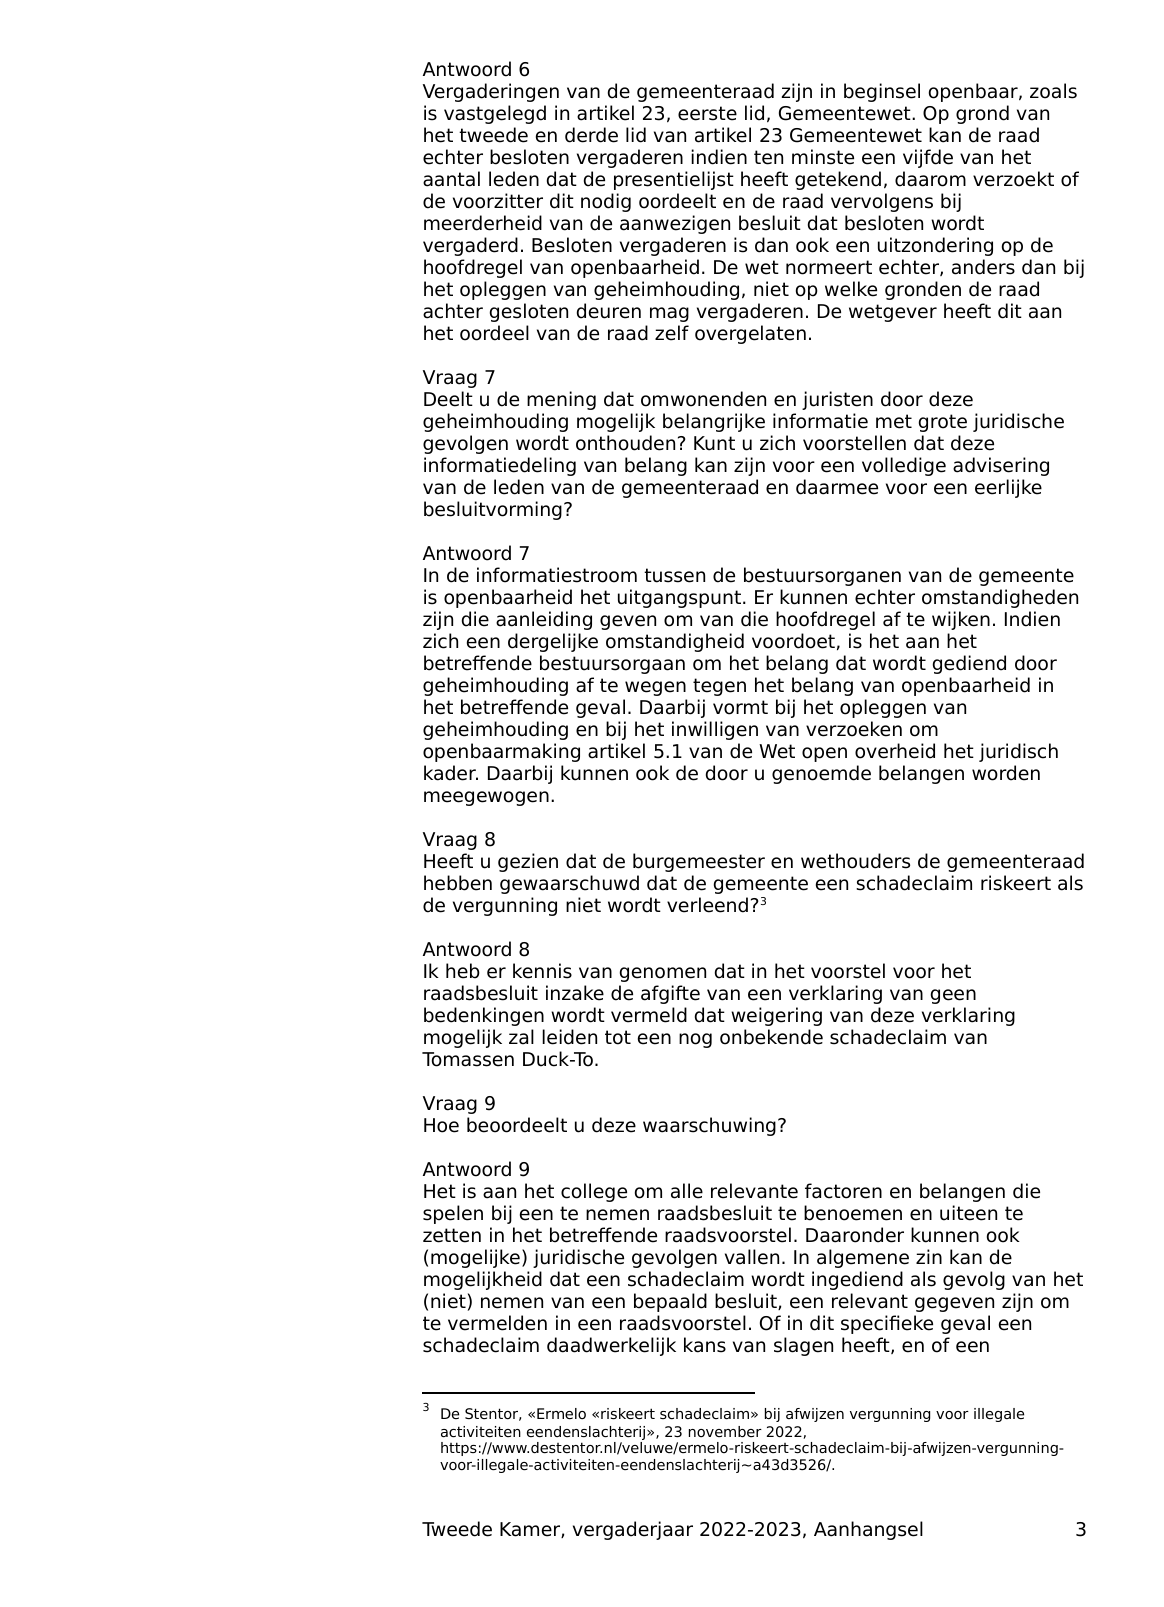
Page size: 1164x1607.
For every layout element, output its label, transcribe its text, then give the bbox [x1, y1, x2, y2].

text In de informatiestroom tussen de bestuursorganen van de gemeente is openbaarheid het uitgangspunt. Er kunnen echter omstandigheden zijn die aanleiding geven om van die hoofdregel af te wijken. Indien zich een dergelijke omstandigheid voordoet, is het aan het betreffende bestuursorgaan om het belang dat wordt gediend door geheimhouding af te wegen tegen het belang van openbaarheid in het betreffende geval. Daarbij vormt bij het opleggen van geheimhouding en bij het inwilligen van verzoeken om openbaarmaking artikel 5.1 van de Wet open overheid het juridisch kader. Daarbij kunnen ook de door u genoemde belangen worden meegewogen. [422, 565, 1087, 807]
text Vergaderingen van de gemeenteraad zijn in beginsel openbaar, zoals is vastgelegd in artikel 23, eerste lid, Gemeentewet. Op grond van het tweede en derde lid van artikel 23 Gemeentewet kan de raad echter besloten vergaderen indien ten minste een vijfde van het aantal leden dat de presentielijst heeft getekend, daarom verzoekt of de voorzitter dit nodig oordeelt en de raad vervolgens bij meerderheid van de aanwezigen besluit dat besloten wordt vergaderd. Besloten vergaderen is dan ook een uitzondering op de hoofdregel van openbaarheid. De wet normeert echter, anders dan bij het opleggen van geheimhouding, niet op welke gronden de raad achter gesloten deuren mag vergaderen. De wetgever heeft dit aan het oordeel van de raad zelf overgelaten. [422, 81, 1087, 345]
text Het is aan het college om alle relevante factoren en belangen die spelen bij een te nemen raadsbesluit te benoemen en uiteen te zetten in het betreffende raadsvoorstel. Daaronder kunnen ook (mogelijke) juridische gevolgen vallen. In algemene zin kan de mogelijkheid dat een schadeclaim wordt ingediend als gevolg van het (niet) nemen van een bepaald besluit, een relevant gegeven zijn om te vermelden in een raadsvoorstel. Of in dit specifieke geval een schadeclaim daadwerkelijk kans van slagen heeft, en of een [422, 1181, 1087, 1357]
text Vraag 8 [422, 829, 1087, 851]
text Vraag 9 [422, 1093, 1087, 1115]
text Deelt u de mening dat omwonenden en juristen door deze geheimhouding mogelijk belangrijke informatie met grote juridische gevolgen wordt onthouden? Kunt u zich voorstellen dat deze informatiedeling van belang kan zijn voor een volledige advisering van de leden van de gemeenteraad en daarmee voor een eerlijke besluitvorming? [422, 389, 1087, 521]
text Antwoord 8 [422, 939, 1087, 961]
text De Stentor, «Ermelo «riskeert schadeclaim» bij afwijzen vergunning voor illegale activiteiten eendenslachterij», 23 november 2022, https://www.destentor.nl/veluwe/ermelo-riskeert-schadeclaim-bij-afwijzen-vergunning-voor-illegale-activiteiten-eendenslachterij~a43d3526/. [422, 1402, 1087, 1474]
text Antwoord 6 [422, 59, 1087, 81]
text Hoe beoordeelt u deze waarschuwing? [422, 1115, 1087, 1137]
text Vraag 7 [422, 367, 1087, 389]
text Heeft u gezien dat de burgemeester en wethouders de gemeenteraad hebben gewaarschuwd dat de gemeente een schadeclaim riskeert als de vergunning niet wordt verleend? [422, 851, 1087, 917]
text Ik heb er kennis van genomen dat in het voorstel voor het raadsbesluit inzake de afgifte van een verklaring van geen bedenkingen wordt vermeld dat weigering van deze verklaring mogelijk zal leiden tot een nog onbekende schadeclaim van Tomassen Duck-To. [422, 961, 1087, 1071]
text Antwoord 7 [422, 543, 1087, 565]
text Antwoord 9 [422, 1159, 1087, 1181]
